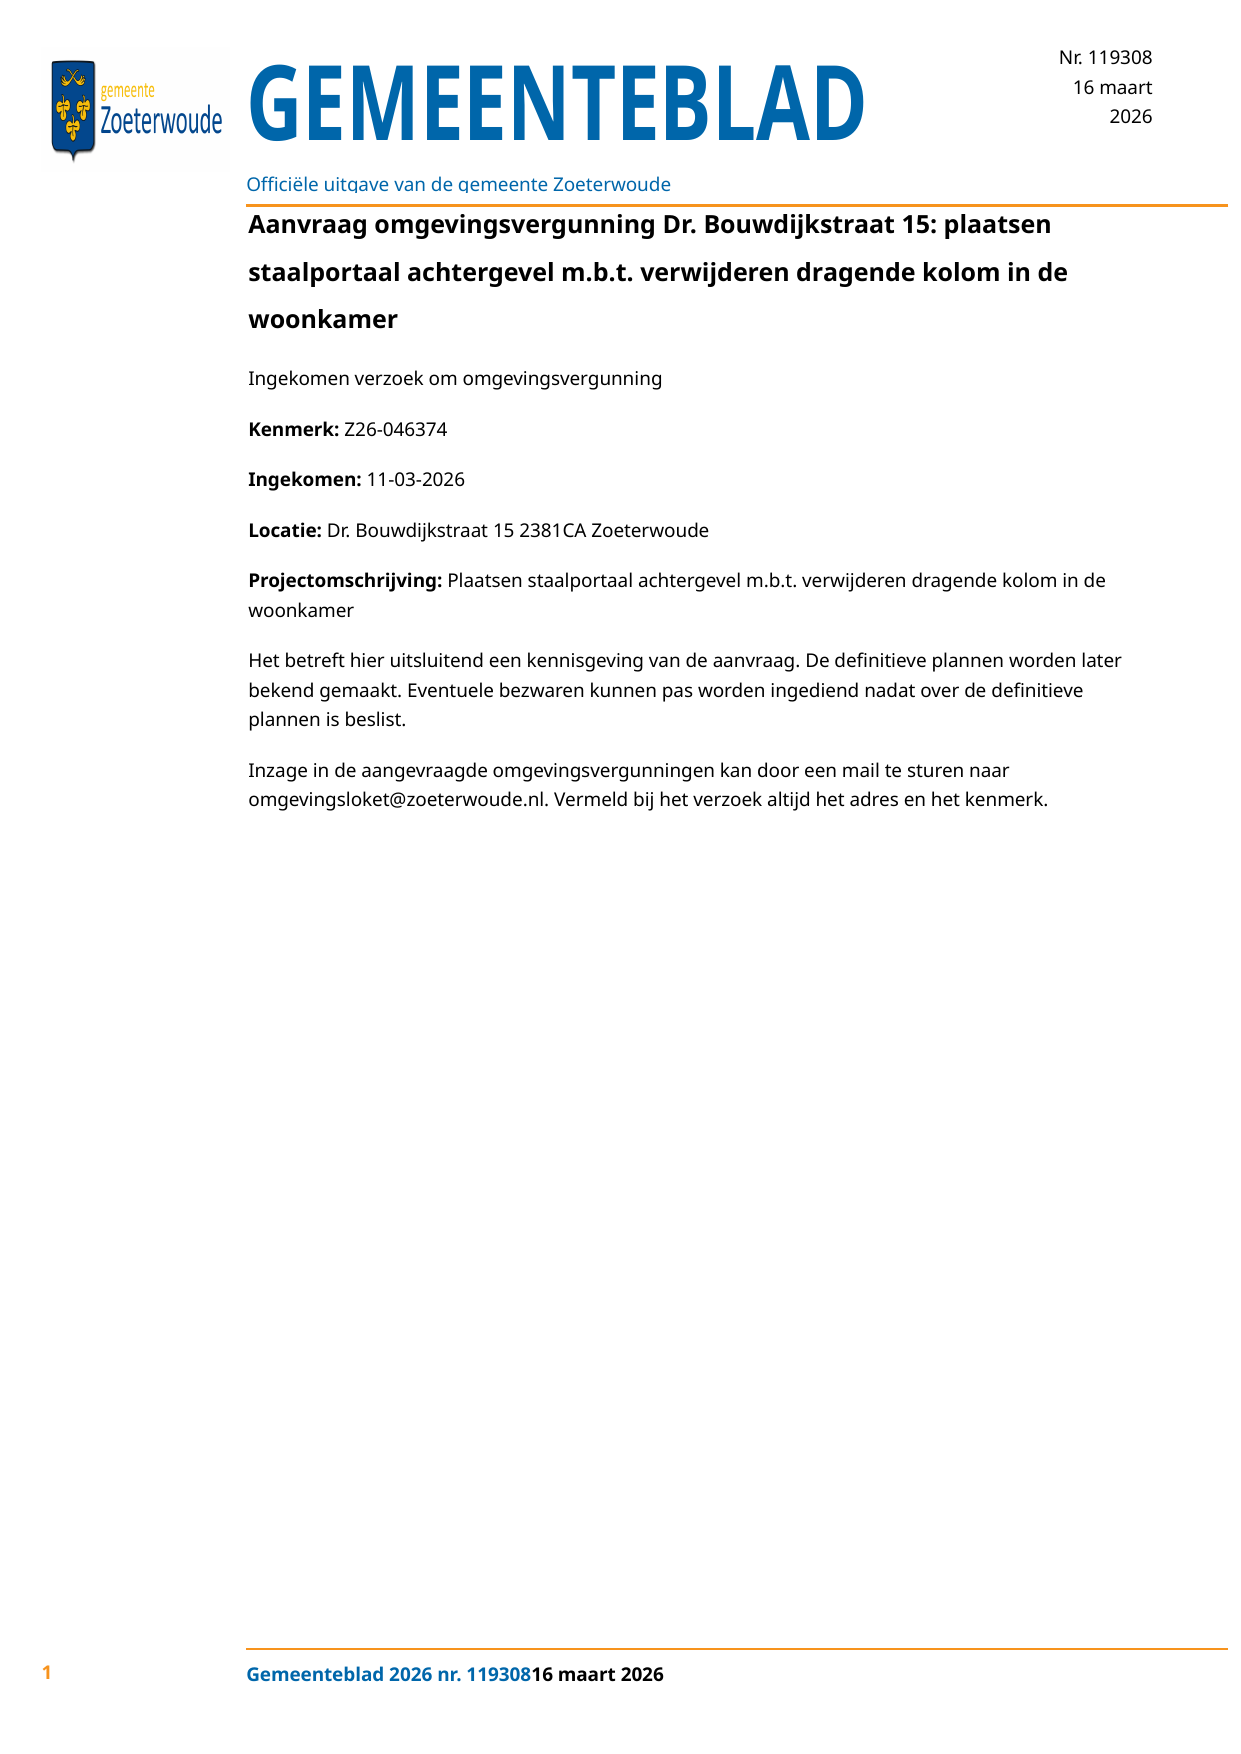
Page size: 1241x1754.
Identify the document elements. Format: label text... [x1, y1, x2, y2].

text Aanvraag omgevingsvergunning Dr. Bouwdijkstraat 15: plaatsen staalportaal achtergevel m.b.t. verwijderen dragende kolom in de woonkamer [248, 207, 1152, 336]
text Ingekomen verzoek om omgevingsvergunning [248, 366, 1152, 391]
text Het betreft hier uitsluitend een kennisgeving van de aanvraag. De definitieve plannen worden later bekend gemaakt. Eventuele bezwaren kunnen pas worden ingediend nadat over de definitieve plannen is beslist. [248, 647, 1152, 732]
text Inzage in de aangevraagde omgevingsvergunningen kan door een mail te sturen naar omgevingsloket@zoeterwoude.nl. Vermeld bij het verzoek altijd het adres en het kenmerk. [248, 757, 1152, 812]
text Ingekomen: 11-03-2026 [248, 466, 1152, 492]
picture [41, 47, 231, 172]
text Projectomschrijving: Plaatsen staalportaal achtergevel m.b.t. verwijderen dragende kolom in de woonkamer [248, 567, 1152, 622]
text Locatie: Dr. Bouwdijkstraat 15 2381CA Zoeterwoude [248, 517, 1152, 542]
text Kenmerk: Z26-046374 [248, 416, 1152, 442]
